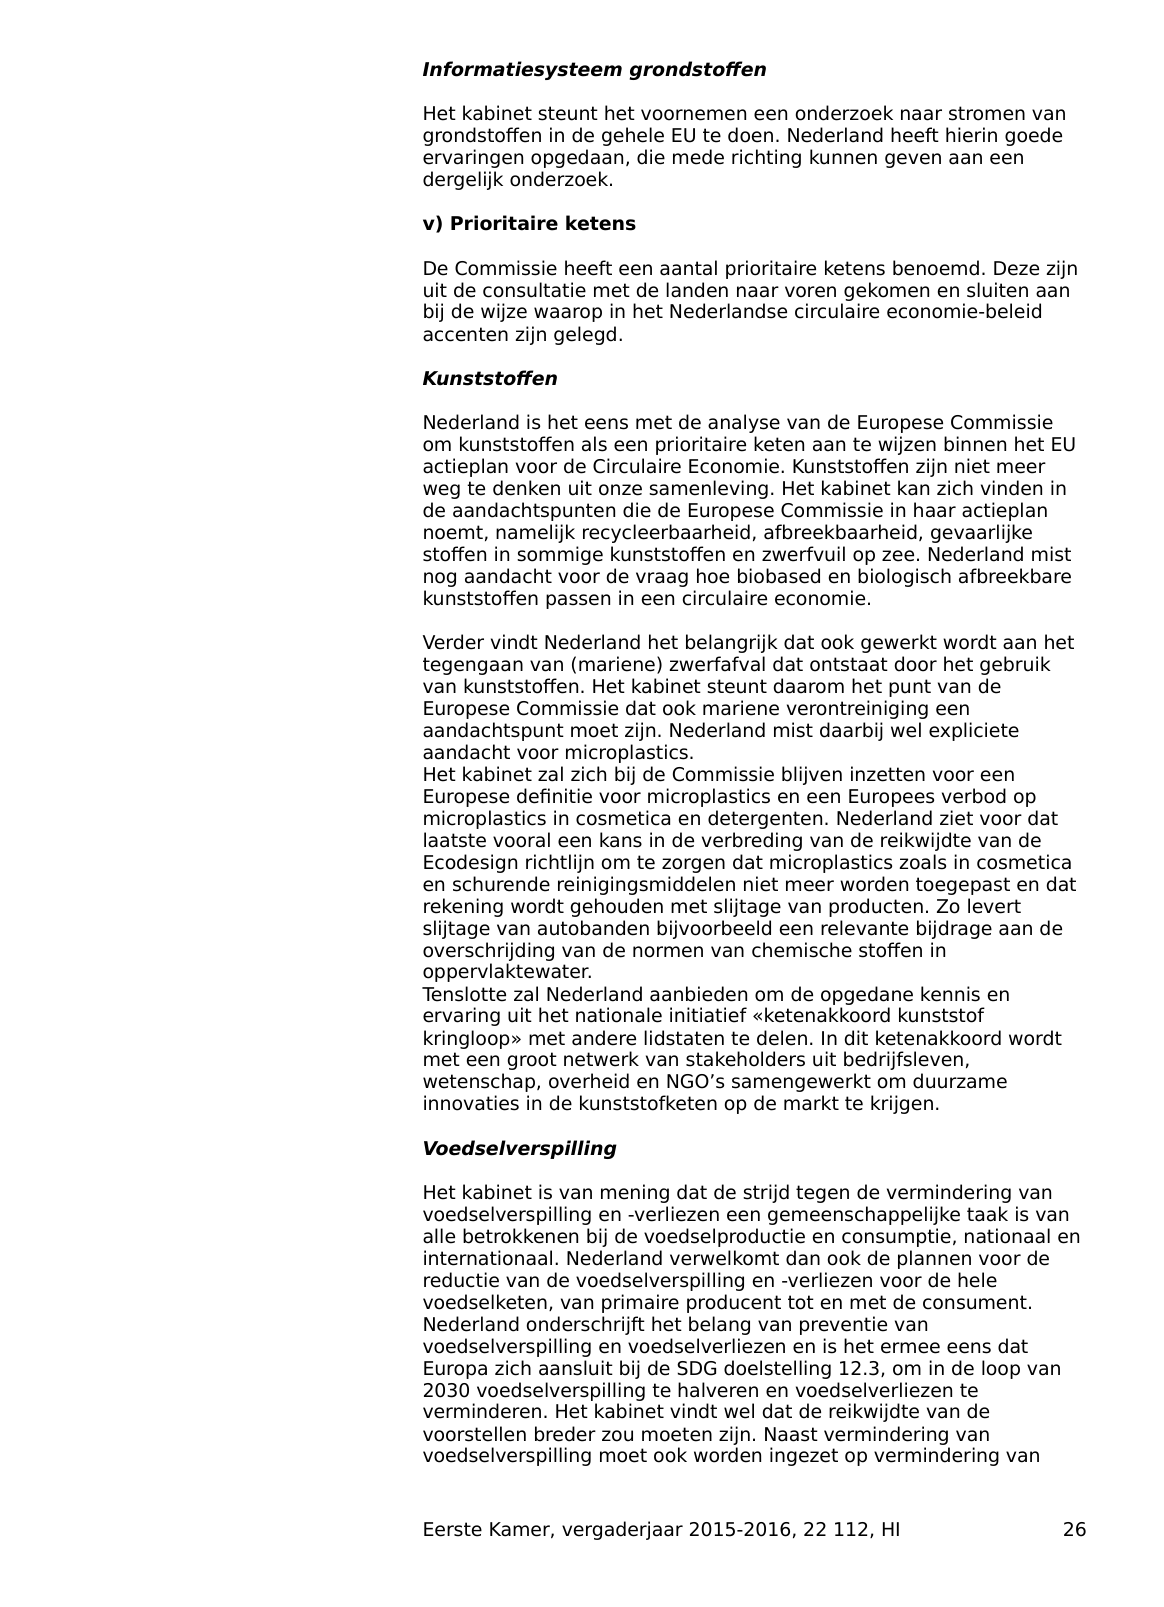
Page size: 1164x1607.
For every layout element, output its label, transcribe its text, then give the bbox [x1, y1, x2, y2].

text De Commissie heeft een aantal prioritaire ketens benoemd. Deze zijn uit de consultatie met de landen naar voren gekomen en sluiten aan bij de wijze waarop in het Nederlandse circulaire economie-beleid accenten zijn gelegd. [422, 257, 1087, 345]
subtitle Kunststoffen [422, 368, 1087, 389]
text Verder vindt Nederland het belangrijk dat ook gewerkt wordt aan het tegengaan van (mariene) zwerfafval dat ontstaat door het gebruik van kunststoffen. Het kabinet steunt daarom het punt van de Europese Commissie dat ook mariene verontreiniging een aandachtspunt moet zijn. Nederland mist daarbij wel expliciete aandacht voor microplastics. [422, 632, 1087, 764]
text Het kabinet steunt het voornemen een onderzoek naar stromen van grondstoffen in de gehele EU te doen. Nederland heeft hierin goede ervaringen opgedaan, die mede richting kunnen geven aan een dergelijk onderzoek. [422, 103, 1087, 191]
subtitle Informatiesysteem grondstoffen [422, 59, 1087, 81]
text Het kabinet zal zich bij de Commissie blijven inzetten voor een Europese definitie voor microplastics en een Europees verbod op microplastics in cosmetica en detergenten. Nederland ziet voor dat laatste vooral een kans in de verbreding van de reikwijdte van de Ecodesign richtlijn om te zorgen dat microplastics zoals in cosmetica en schurende reinigingsmiddelen niet meer worden toegepast en dat rekening wordt gehouden met slijtage van producten. Zo levert slijtage van autobanden bijvoorbeeld een relevante bijdrage aan de overschrijding van de normen van chemische stoffen in oppervlaktewater. [422, 764, 1087, 983]
text Tenslotte zal Nederland aanbieden om de opgedane kennis en ervaring uit het nationale initiatief «ketenakkoord kunststof kringloop» met andere lidstaten te delen. In dit ketenakkoord wordt met een groot netwerk van stakeholders uit bedrijfsleven, wetenschap, overheid en NGO’s samengewerkt om duurzame innovaties in de kunststofketen op de markt te krijgen. [422, 983, 1087, 1115]
subtitle Voedselverspilling [422, 1137, 1087, 1159]
text Nederland is het eens met de analyse van de Europese Commissie om kunststoffen als een prioritaire keten aan te wijzen binnen het EU actieplan voor de Circulaire Economie. Kunststoffen zijn niet meer weg te denken uit onze samenleving. Het kabinet kan zich vinden in de aandachtspunten die de Europese Commissie in haar actieplan noemt, namelijk recycleerbaarheid, afbreekbaarheid, gevaarlijke stoffen in sommige kunststoffen en zwerfvuil op zee. Nederland mist nog aandacht voor de vraag hoe biobased en biologisch afbreekbare kunststoffen passen in een circulaire economie. [422, 412, 1087, 609]
subtitle v) Prioritaire ketens [422, 213, 1087, 235]
text Het kabinet is van mening dat de strijd tegen de vermindering van voedselverspilling en -verliezen een gemeenschappelijke taak is van alle betrokkenen bij de voedselproductie en consumptie, nationaal en internationaal. Nederland verwelkomt dan ook de plannen voor de reductie van de voedselverspilling en -verliezen voor de hele voedselketen, van primaire producent tot en met de consument. Nederland onderschrijft het belang van preventie van voedselverspilling en voedselverliezen en is het ermee eens dat Europa zich aansluit bij de SDG doelstelling 12.3, om in de loop van 2030 voedselverspilling te halveren en voedselverliezen te verminderen. Het kabinet vindt wel dat de reikwijdte van de voorstellen breder zou moeten zijn. Naast vermindering van voedselverspilling moet ook worden ingezet op vermindering van [422, 1182, 1087, 1467]
